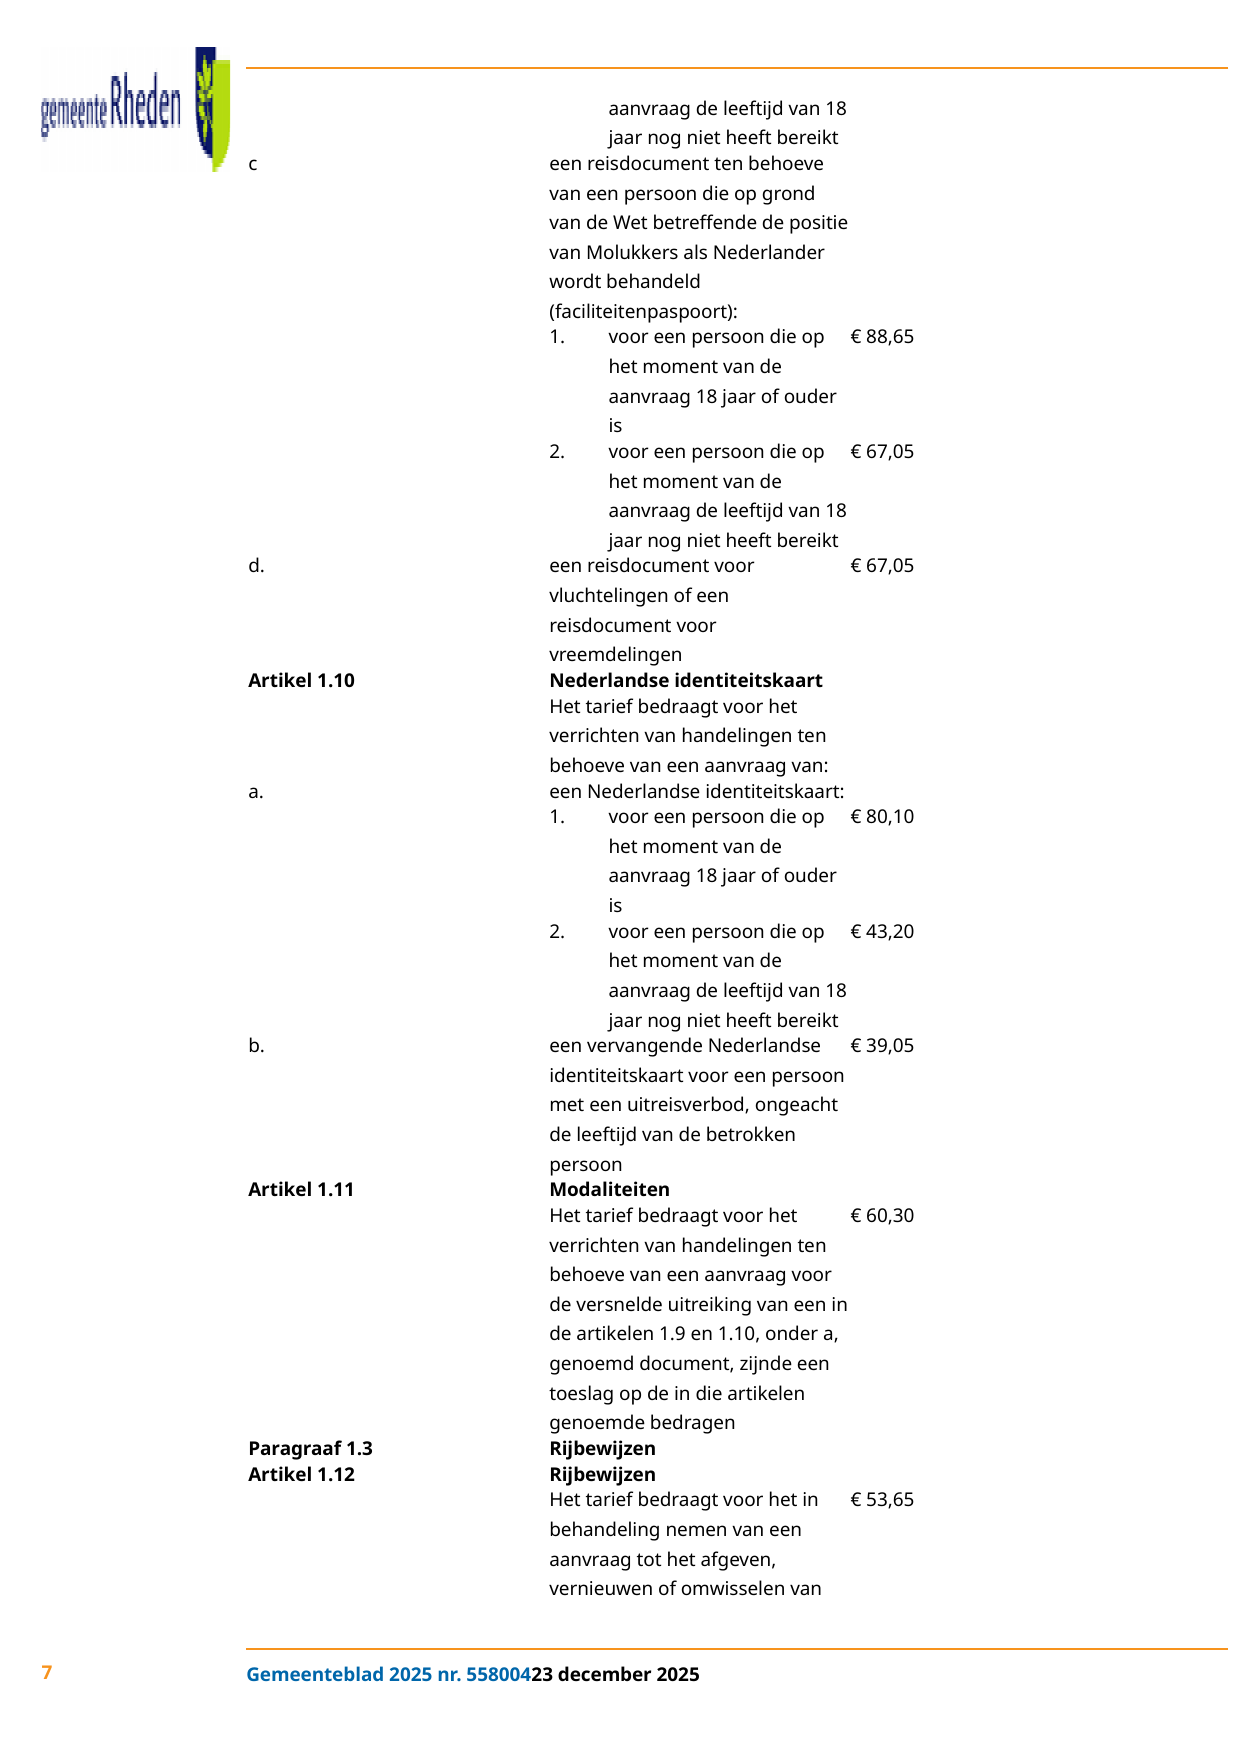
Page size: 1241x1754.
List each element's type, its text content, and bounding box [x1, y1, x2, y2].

table_cell € 67,05 [850, 438, 1152, 553]
table_cell € 39,05 [850, 1033, 1152, 1177]
table_cell € 60,30 [850, 1202, 1152, 1435]
table_cell een Nederlandse identiteitskaart: [549, 778, 850, 803]
table_cell een reisdocument ten behoeve van een persoon die op grond van de Wet betreffende de positie van Molukkers als Nederlander wordt behandeld (faciliteitenpaspoort): [549, 150, 850, 324]
table_cell € 43,20 [850, 918, 1152, 1032]
table_cell [248, 95, 549, 150]
table_cell [850, 778, 1152, 803]
table_cell Het tarief bedraagt voor het verrichten van handelingen ten behoeve van een aanvraag van: [549, 693, 850, 778]
table_cell voor een persoon die op het moment van de aanvraag 18 jaar of ouder is [549, 324, 850, 438]
table_cell [850, 1461, 1152, 1487]
table_cell een vervangende Nederlandse identiteitskaart voor een persoon met een uitreisverbod, ongeacht de leeftijd van de betrokken persoon [549, 1033, 850, 1177]
table_cell b. [248, 1033, 549, 1177]
table_cell c [248, 150, 549, 324]
table_cell € 88,65 [850, 324, 1152, 438]
table_cell een reisdocument voor vluchtelingen of een reisdocument voor vreemdelingen [549, 553, 850, 667]
table_cell voor een persoon die op het moment van de aanvraag de leeftijd van 18 jaar nog niet heeft bereikt [549, 918, 850, 1032]
picture [41, 47, 231, 172]
table_cell Modaliteiten [549, 1177, 850, 1202]
table_cell € 53,65 [850, 1487, 1152, 1601]
table_cell Artikel 1.10 [248, 667, 549, 693]
table_cell [248, 804, 549, 918]
table_cell [850, 1177, 1152, 1202]
table_cell Het tarief bedraagt voor het in behandeling nemen van een aanvraag tot het afgeven, vernieuwen of omwisselen van [549, 1487, 850, 1601]
table_cell Nederlandse identiteitskaart [549, 667, 850, 693]
table_cell [850, 1435, 1152, 1461]
table_cell d. [248, 553, 549, 667]
table_cell € 67,05 [850, 553, 1152, 667]
table_cell Het tarief bedraagt voor het verrichten van handelingen ten behoeve van een aanvraag voor de versnelde uitreiking van een in de artikelen 1.9 en 1.10, onder a, genoemd document, zijnde een toeslag op de in die artikelen genoemde bedragen [549, 1202, 850, 1435]
table_cell [248, 693, 549, 778]
table_cell [248, 438, 549, 553]
table_cell Paragraaf 1.3 [248, 1435, 549, 1461]
table_cell Rijbewijzen [549, 1435, 850, 1461]
table_cell aanvraag de leeftijd van 18 jaar nog niet heeft bereikt [549, 95, 850, 150]
table_cell [248, 918, 549, 1032]
table_cell Artikel 1.12 [248, 1461, 549, 1487]
table_cell [850, 95, 1152, 150]
table_cell a. [248, 778, 549, 803]
table_cell voor een persoon die op het moment van de aanvraag 18 jaar of ouder is [549, 804, 850, 918]
table_cell [850, 150, 1152, 324]
table_cell [248, 324, 549, 438]
table_cell € 80,10 [850, 804, 1152, 918]
table_cell Rijbewijzen [549, 1461, 850, 1487]
table_cell [248, 1202, 549, 1435]
table_cell [850, 667, 1152, 693]
table_cell Artikel 1.11 [248, 1177, 549, 1202]
table_cell [850, 693, 1152, 778]
table_cell voor een persoon die op het moment van de aanvraag de leeftijd van 18 jaar nog niet heeft bereikt [549, 438, 850, 553]
table_cell [248, 1487, 549, 1601]
